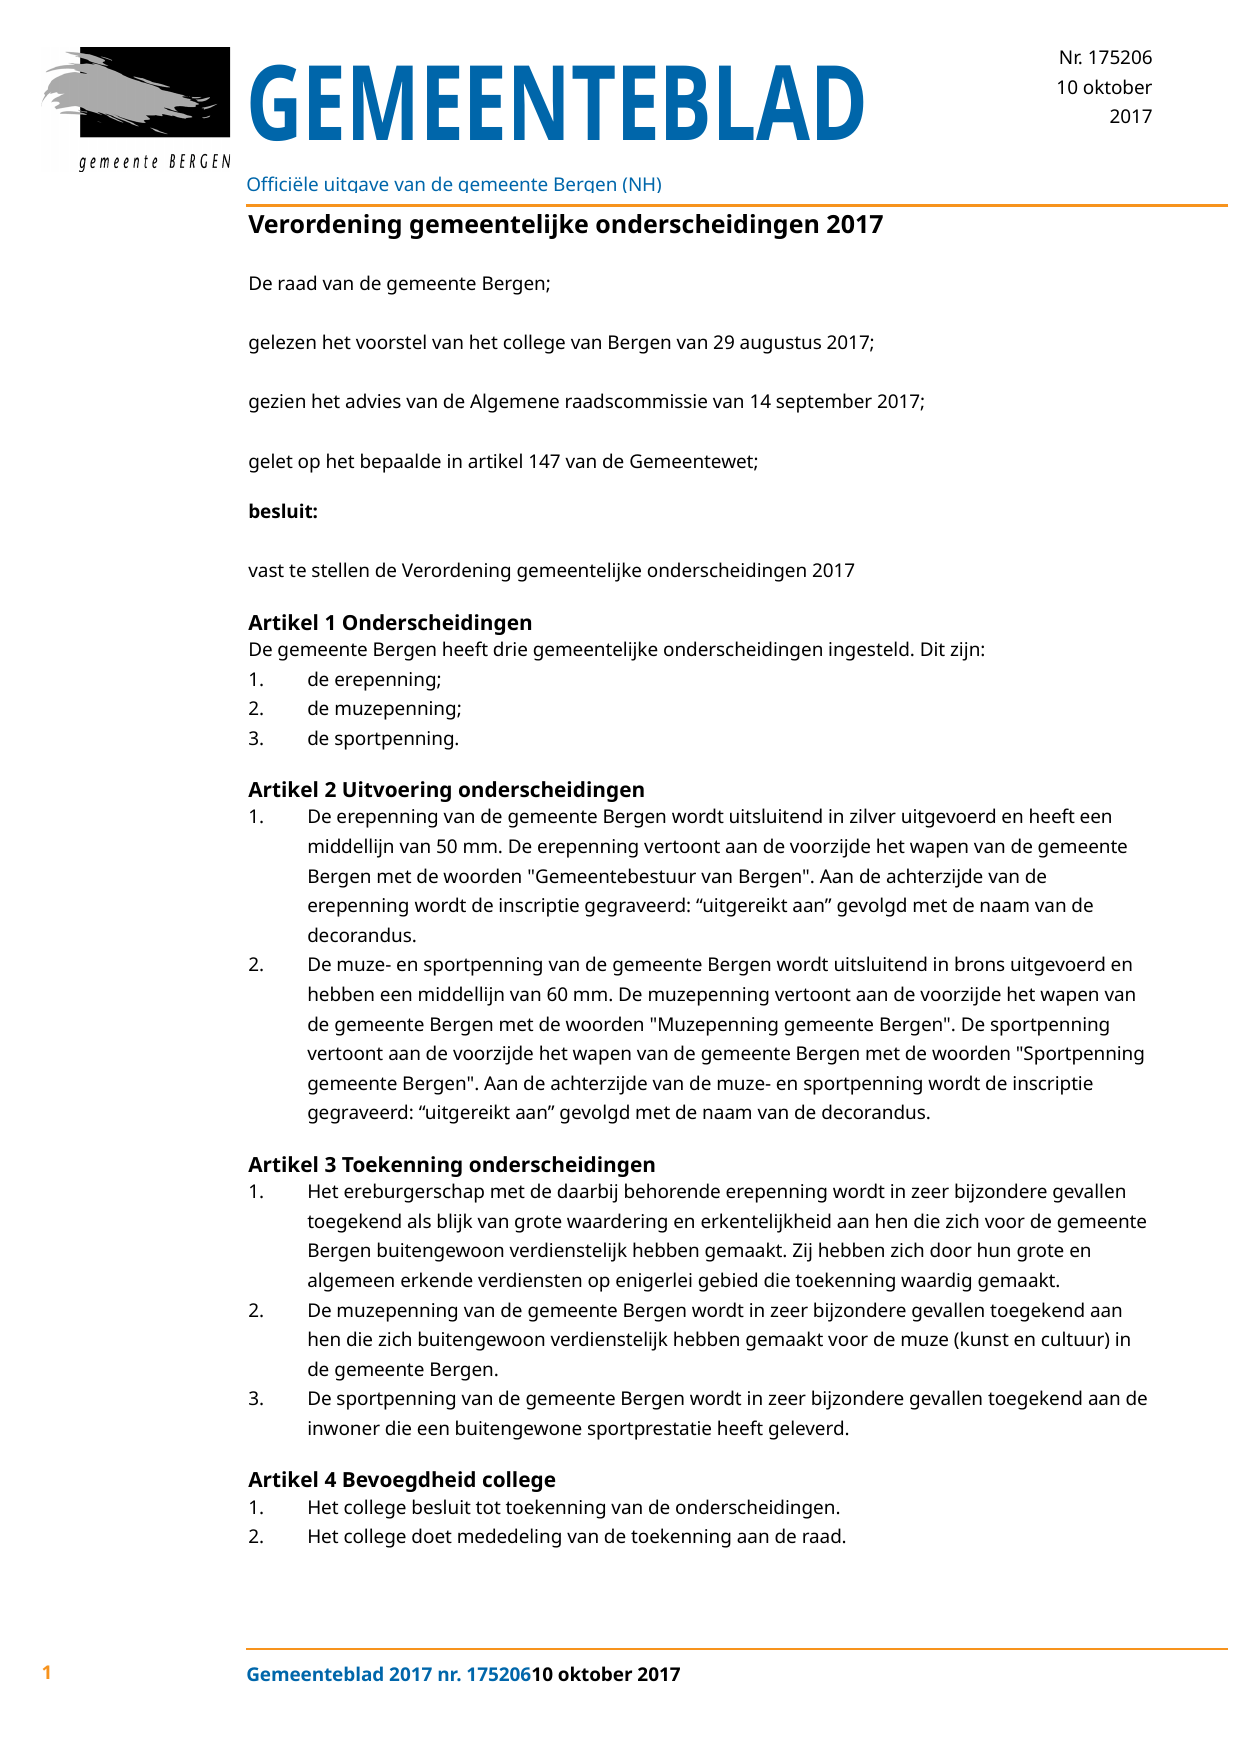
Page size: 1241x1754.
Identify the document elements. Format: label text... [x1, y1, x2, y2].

text Artikel 1 Onderscheidingen [248, 608, 1152, 636]
list de muzepenning; [248, 695, 1152, 721]
list De erepenning van de gemeente Bergen wordt uitsluitend in zilver uitgevoerd en heeft een middellijn van 50 mm. De erepenning vertoont aan de voorzijde het wapen van de gemeente Bergen met de woorden "Gemeentebestuur van Bergen". Aan de achterzijde van de erepenning wordt de inscriptie gegraveerd: “uitgereikt aan” gevolgd met de naam van de decorandus. [248, 804, 1152, 948]
list Het college doet mededeling van de toekenning aan de raad. [248, 1523, 1152, 1549]
text vast te stellen de Verordening gemeentelijke onderscheidingen 2017 [248, 557, 1152, 583]
text besluit: [248, 498, 1152, 524]
text gelezen het voorstel van het college van Bergen van 29 augustus 2017; [248, 329, 1152, 355]
text Artikel 2 Uitvoering onderscheidingen [248, 775, 1152, 804]
list De muzepenning van de gemeente Bergen wordt in zeer bijzondere gevallen toegekend aan hen die zich buitengewoon verdienstelijk hebben gemaakt voor de muze (kunst en cultuur) in de gemeente Bergen. [248, 1297, 1152, 1382]
list Het ereburgerschap met de daarbij behorende erepenning wordt in zeer bijzondere gevallen toegekend als blijk van grote waardering en erkentelijkheid aan hen die zich voor de gemeente Bergen buitengewoon verdienstelijk hebben gemaakt. Zij hebben zich door hun grote en algemeen erkende verdiensten op enigerlei gebied die toekenning waardig gemaakt. [248, 1178, 1152, 1293]
text De raad van de gemeente Bergen; [248, 270, 1152, 296]
text De gemeente Bergen heeft drie gemeentelijke onderscheidingen ingesteld. Dit zijn: [248, 636, 1152, 662]
list de erepenning; [248, 666, 1152, 691]
list de sportpenning. [248, 725, 1152, 751]
text Verordening gemeentelijke onderscheidingen 2017 [248, 207, 1152, 241]
list De muze- en sportpenning van de gemeente Bergen wordt uitsluitend in brons uitgevoerd en hebben een middellijn van 60 mm. De muzepenning vertoont aan de voorzijde het wapen van de gemeente Bergen met de woorden "Muzepenning gemeente Bergen". De sportpenning vertoont aan de voorzijde het wapen van de gemeente Bergen met de woorden "Sportpenning gemeente Bergen". Aan de achterzijde van de muze- en sportpenning wordt de inscriptie gegraveerd: “uitgereikt aan” gevolgd met de naam van de decorandus. [248, 952, 1152, 1125]
text gezien het advies van de Algemene raadscommissie van 14 september 2017; [248, 389, 1152, 414]
text Artikel 4 Bevoegdheid college [248, 1466, 1152, 1494]
list De sportpenning van de gemeente Bergen wordt in zeer bijzondere gevallen toegekend aan de inwoner die een buitengewone sportprestatie heeft geleverd. [248, 1386, 1152, 1441]
text gelet op het bepaalde in artikel 147 van de Gemeentewet; [248, 448, 1152, 473]
picture [41, 47, 231, 172]
list Het college besluit tot toekenning van de onderscheidingen. [248, 1494, 1152, 1520]
text Artikel 3 Toekenning onderscheidingen [248, 1150, 1152, 1178]
